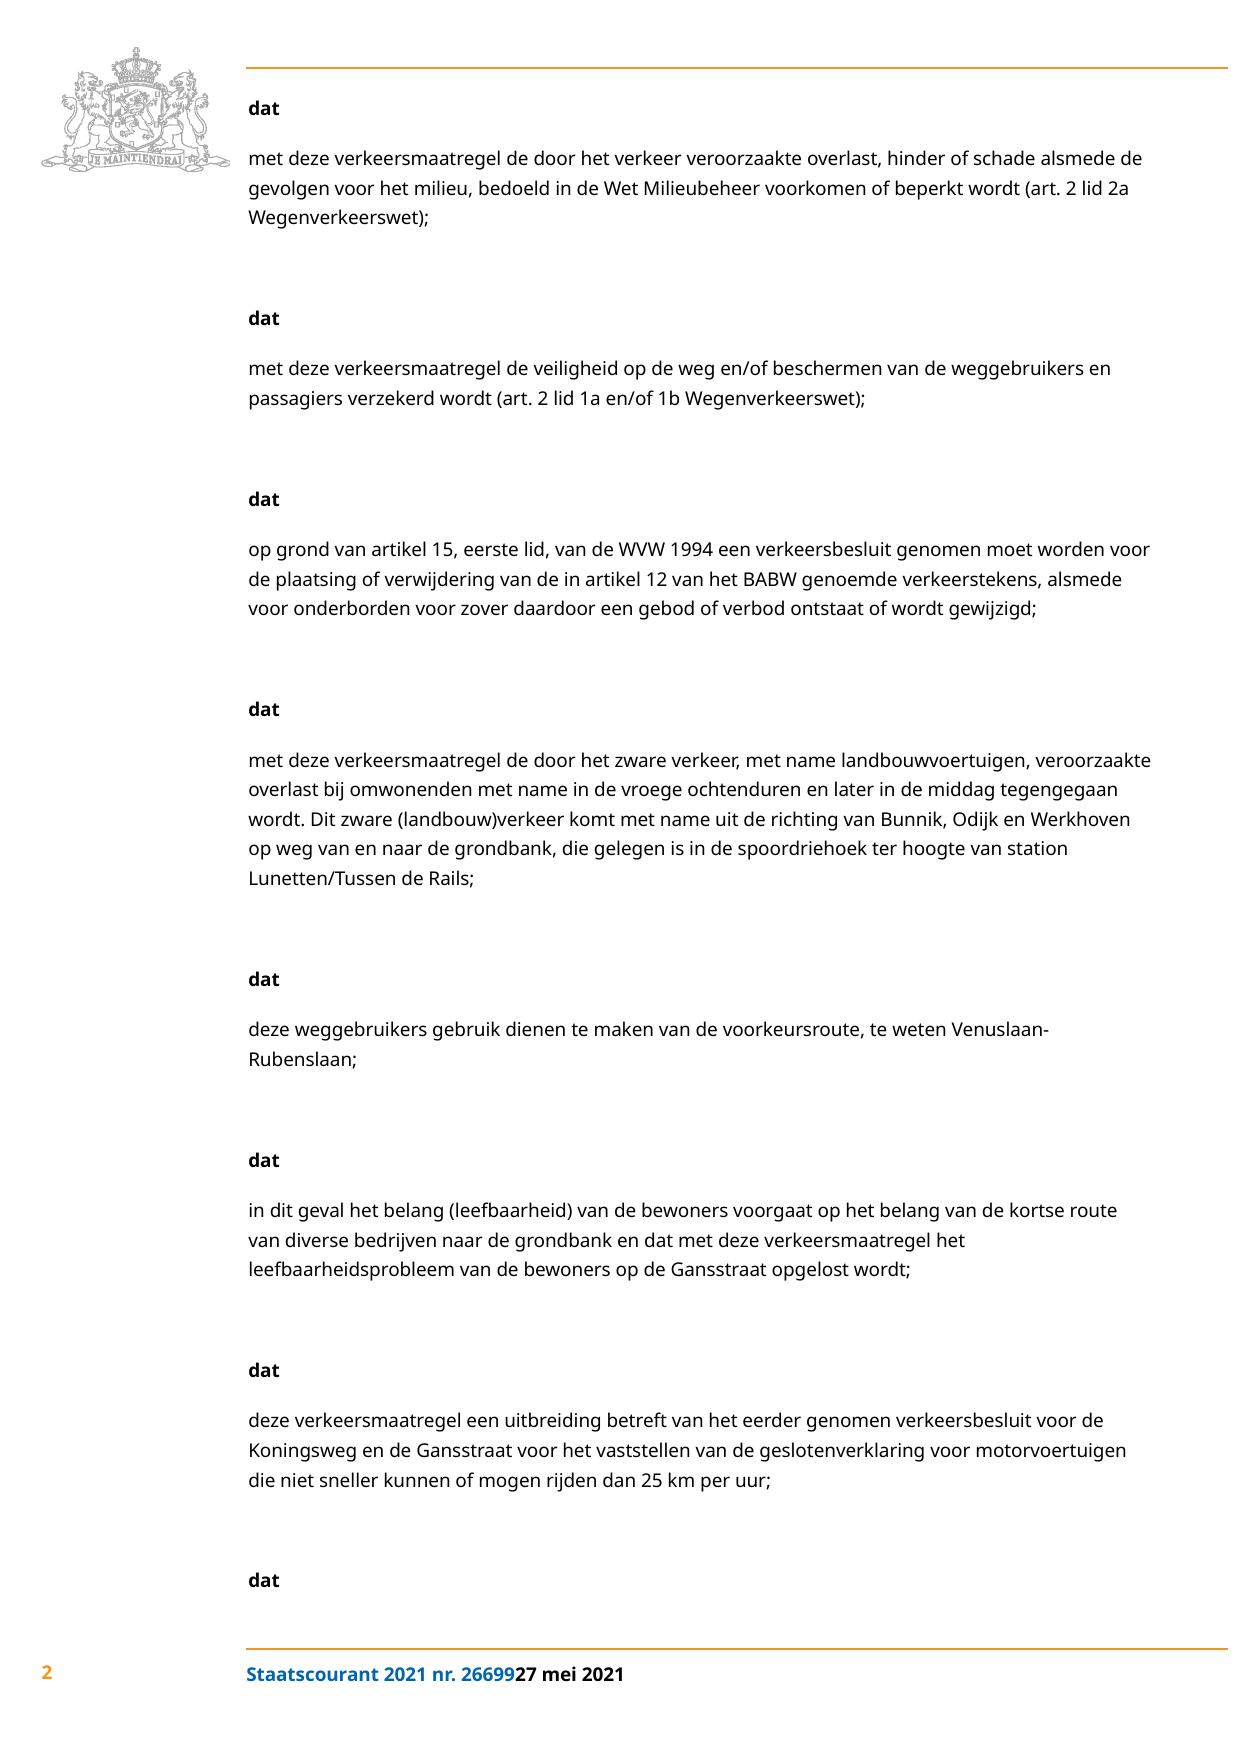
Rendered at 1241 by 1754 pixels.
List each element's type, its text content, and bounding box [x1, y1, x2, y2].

text deze verkeersmaatregel een uitbreiding betreft van het eerder genomen verkeersbesluit voor de Koningsweg en de Gansstraat voor het vaststellen van de geslotenverklaring voor motorvoertuigen die niet sneller kunnen of mogen rijden dan 25 km per uur; [248, 1408, 1152, 1493]
text op grond van artikel 15, eerste lid, van de WVW 1994 een verkeersbesluit genomen moet worden voor de plaatsing of verwijdering van de in artikel 12 van het BABW genoemde verkeerstekens, alsmede voor onderborden voor zover daardoor een gebod of verbod ontstaat of wordt gewijzigd; [248, 536, 1152, 621]
text met deze verkeersmaatregel de door het zware verkeer, met name landbouwvoertuigen, veroorzaakte overlast bij omwonenden met name in de vroege ochtenduren en later in de middag tegengegaan wordt. Dit zware (landbouw)verkeer komt met name uit de richting van Bunnik, Odijk en Werkhoven op weg van en naar de grondbank, die gelegen is in de spoordriehoek ter hoogte van station Lunetten/Tussen de Rails; [248, 747, 1152, 891]
text deze weggebruikers gebruik dienen te maken van de voorkeursroute, te weten Venuslaan-Rubenslaan; [248, 1016, 1152, 1072]
picture [41, 47, 231, 172]
text dat [248, 95, 1152, 121]
text dat [248, 966, 1152, 992]
text met deze verkeersmaatregel de veiligheid op de weg en/of beschermen van de weggebruikers en passagiers verzekerd wordt (art. 2 lid 1a en/of 1b Wegenverkeerswet); [248, 356, 1152, 411]
text in dit geval het belang (leefbaarheid) van de bewoners voorgaat op het belang van de kortse route van diverse bedrijven naar de grondbank en dat met deze verkeersmaatregel het leefbaarheidsprobleem van de bewoners op de Gansstraat opgelost wordt; [248, 1197, 1152, 1282]
text dat [248, 1357, 1152, 1383]
text dat [248, 1568, 1152, 1593]
text dat [248, 305, 1152, 331]
text dat [248, 696, 1152, 722]
text dat [248, 486, 1152, 512]
text met deze verkeersmaatregel de door het verkeer veroorzaakte overlast, hinder of schade alsmede de gevolgen voor het milieu, bedoeld in de Wet Milieubeheer voorkomen of beperkt wordt (art. 2 lid 2a Wegenverkeerswet); [248, 145, 1152, 230]
text dat [248, 1147, 1152, 1173]
